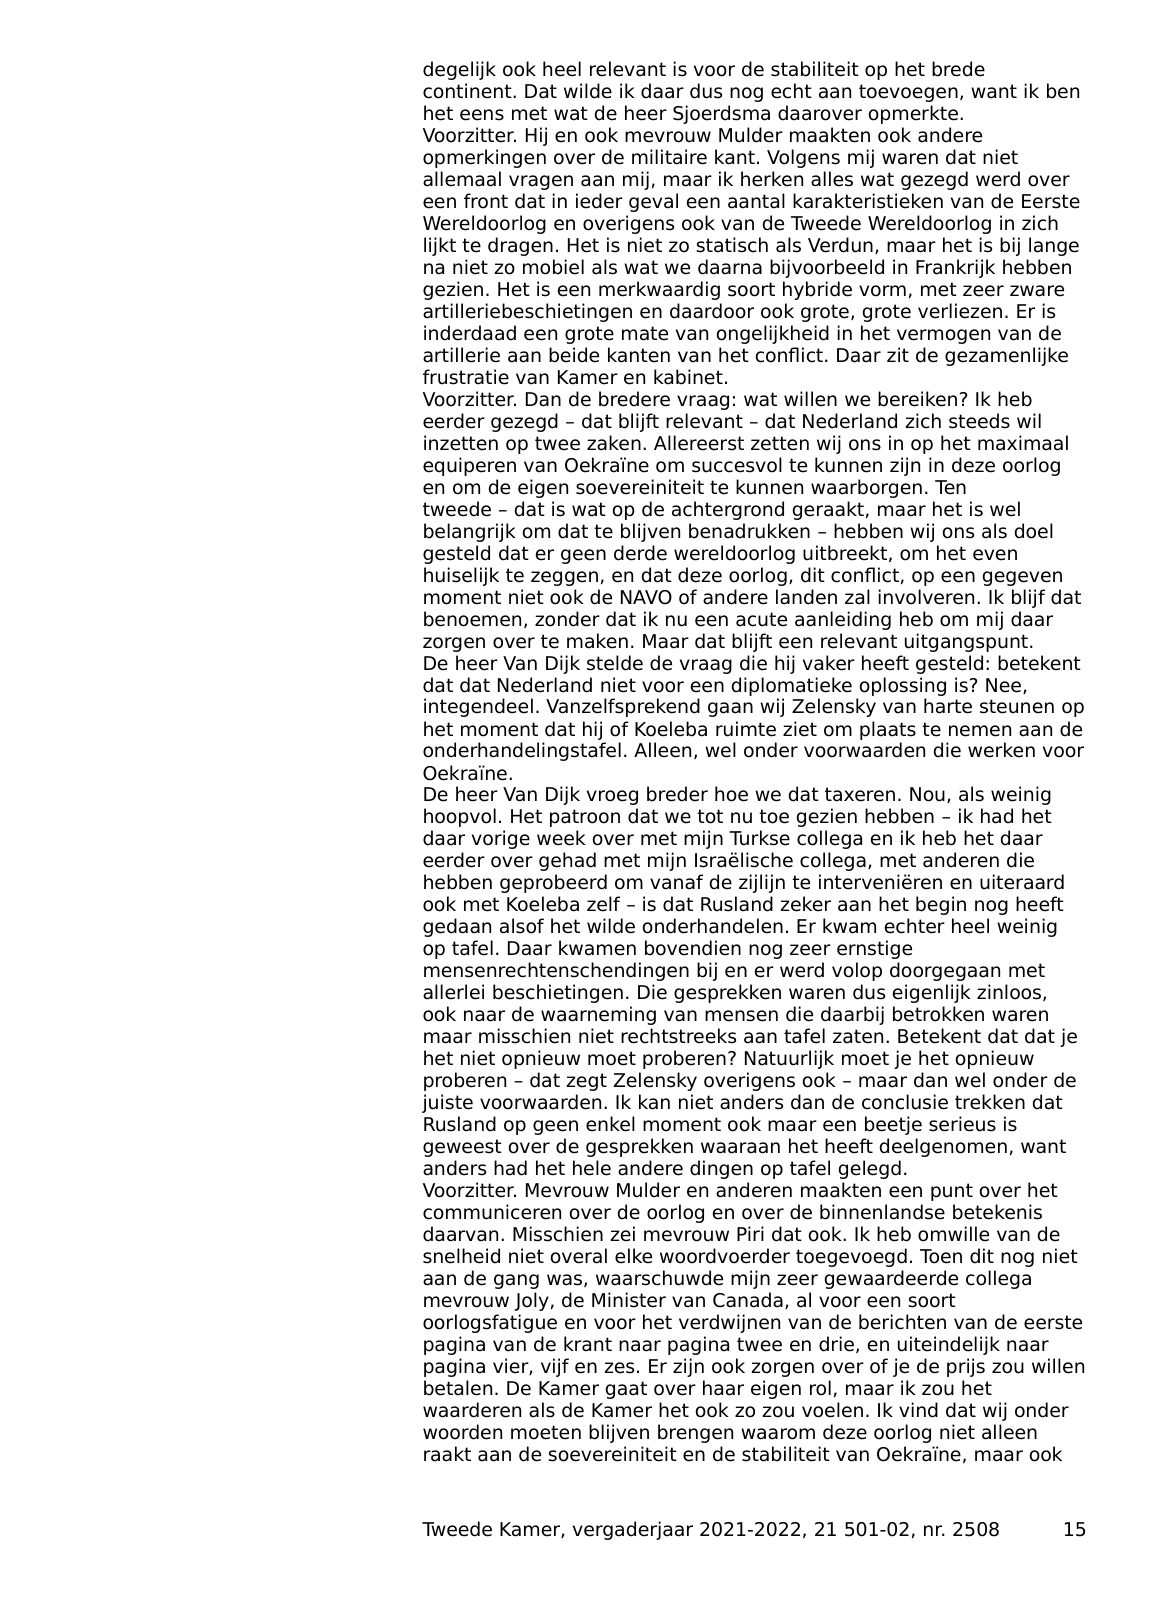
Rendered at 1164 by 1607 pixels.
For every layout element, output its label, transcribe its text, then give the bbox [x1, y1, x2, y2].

text Voorzitter. Dan de bredere vraag: wat willen we bereiken? Ik heb eerder gezegd – dat blijft relevant – dat Nederland zich steeds wil inzetten op twee zaken. Allereerst zetten wij ons in op het maximaal equiperen van Oekraïne om succesvol te kunnen zijn in deze oorlog en om de eigen soevereiniteit te kunnen waarborgen. Ten tweede – dat is wat op de achtergrond geraakt, maar het is wel belangrijk om dat te blijven benadrukken – hebben wij ons als doel gesteld dat er geen derde wereldoorlog uitbreekt, om het even huiselijk te zeggen, en dat deze oorlog, dit conflict, op een gegeven moment niet ook de NAVO of andere landen zal involveren. Ik blijf dat benoemen, zonder dat ik nu een acute aanleiding heb om mij daar zorgen over te maken. Maar dat blijft een relevant uitgangspunt. [422, 389, 1087, 652]
text Voorzitter. Mevrouw Mulder en anderen maakten een punt over het communiceren over de oorlog en over de binnenlandse betekenis daarvan. Misschien zei mevrouw Piri dat ook. Ik heb omwille van de snelheid niet overal elke woordvoerder toegevoegd. Toen dit nog niet aan de gang was, waarschuwde mijn zeer gewaardeerde collega mevrouw Joly, de Minister van Canada, al voor een soort oorlogsfatigue en voor het verdwijnen van de berichten van de eerste pagina van de krant naar pagina twee en drie, en uiteindelijk naar pagina vier, vijf en zes. Er zijn ook zorgen over of je de prijs zou willen betalen. De Kamer gaat over haar eigen rol, maar ik zou het waarderen als de Kamer het ook zo zou voelen. Ik vind dat wij onder woorden moeten blijven brengen waarom deze oorlog niet alleen raakt aan de soevereiniteit en de stabiliteit van Oekraïne, maar ook [422, 1180, 1087, 1466]
text Voorzitter. Hij en ook mevrouw Mulder maakten ook andere opmerkingen over de militaire kant. Volgens mij waren dat niet allemaal vragen aan mij, maar ik herken alles wat gezegd werd over een front dat in ieder geval een aantal karakteristieken van de Eerste Wereldoorlog en overigens ook van de Tweede Wereldoorlog in zich lijkt te dragen. Het is niet zo statisch als Verdun, maar het is bij lange na niet zo mobiel als wat we daarna bijvoorbeeld in Frankrijk hebben gezien. Het is een merkwaardig soort hybride vorm, met zeer zware artilleriebeschietingen en daardoor ook grote, grote verliezen. Er is inderdaad een grote mate van ongelijkheid in het vermogen van de artillerie aan beide kanten van het conflict. Daar zit de gezamenlijke frustratie van Kamer en kabinet. [422, 125, 1087, 389]
text De heer Van Dijk vroeg breder hoe we dat taxeren. Nou, als weinig hoopvol. Het patroon dat we tot nu toe gezien hebben – ik had het daar vorige week over met mijn Turkse collega en ik heb het daar eerder over gehad met mijn Israëlische collega, met anderen die hebben geprobeerd om vanaf de zijlijn te interveniëren en uiteraard ook met Koeleba zelf – is dat Rusland zeker aan het begin nog heeft gedaan alsof het wilde onderhandelen. Er kwam echter heel weinig op tafel. Daar kwamen bovendien nog zeer ernstige mensenrechtenschendingen bij en er werd volop doorgegaan met allerlei beschietingen. Die gesprekken waren dus eigenlijk zinloos, ook naar de waarneming van mensen die daarbij betrokken waren maar misschien niet rechtstreeks aan tafel zaten. Betekent dat dat je het niet opnieuw moet proberen? Natuurlijk moet je het opnieuw proberen – dat zegt Zelensky overigens ook – maar dan wel onder de juiste voorwaarden. Ik kan niet anders dan de conclusie trekken dat Rusland op geen enkel moment ook maar een beetje serieus is geweest over de gesprekken waaraan het heeft deelgenomen, want anders had het hele andere dingen op tafel gelegd. [422, 784, 1087, 1180]
text degelijk ook heel relevant is voor de stabiliteit op het brede continent. Dat wilde ik daar dus nog echt aan toevoegen, want ik ben het eens met wat de heer Sjoerdsma daarover opmerkte. [422, 59, 1087, 125]
text De heer Van Dijk stelde de vraag die hij vaker heeft gesteld: betekent dat dat Nederland niet voor een diplomatieke oplossing is? Nee, integendeel. Vanzelfsprekend gaan wij Zelensky van harte steunen op het moment dat hij of Koeleba ruimte ziet om plaats te nemen aan de onderhandelingstafel. Alleen, wel onder voorwaarden die werken voor Oekraïne. [422, 652, 1087, 784]
